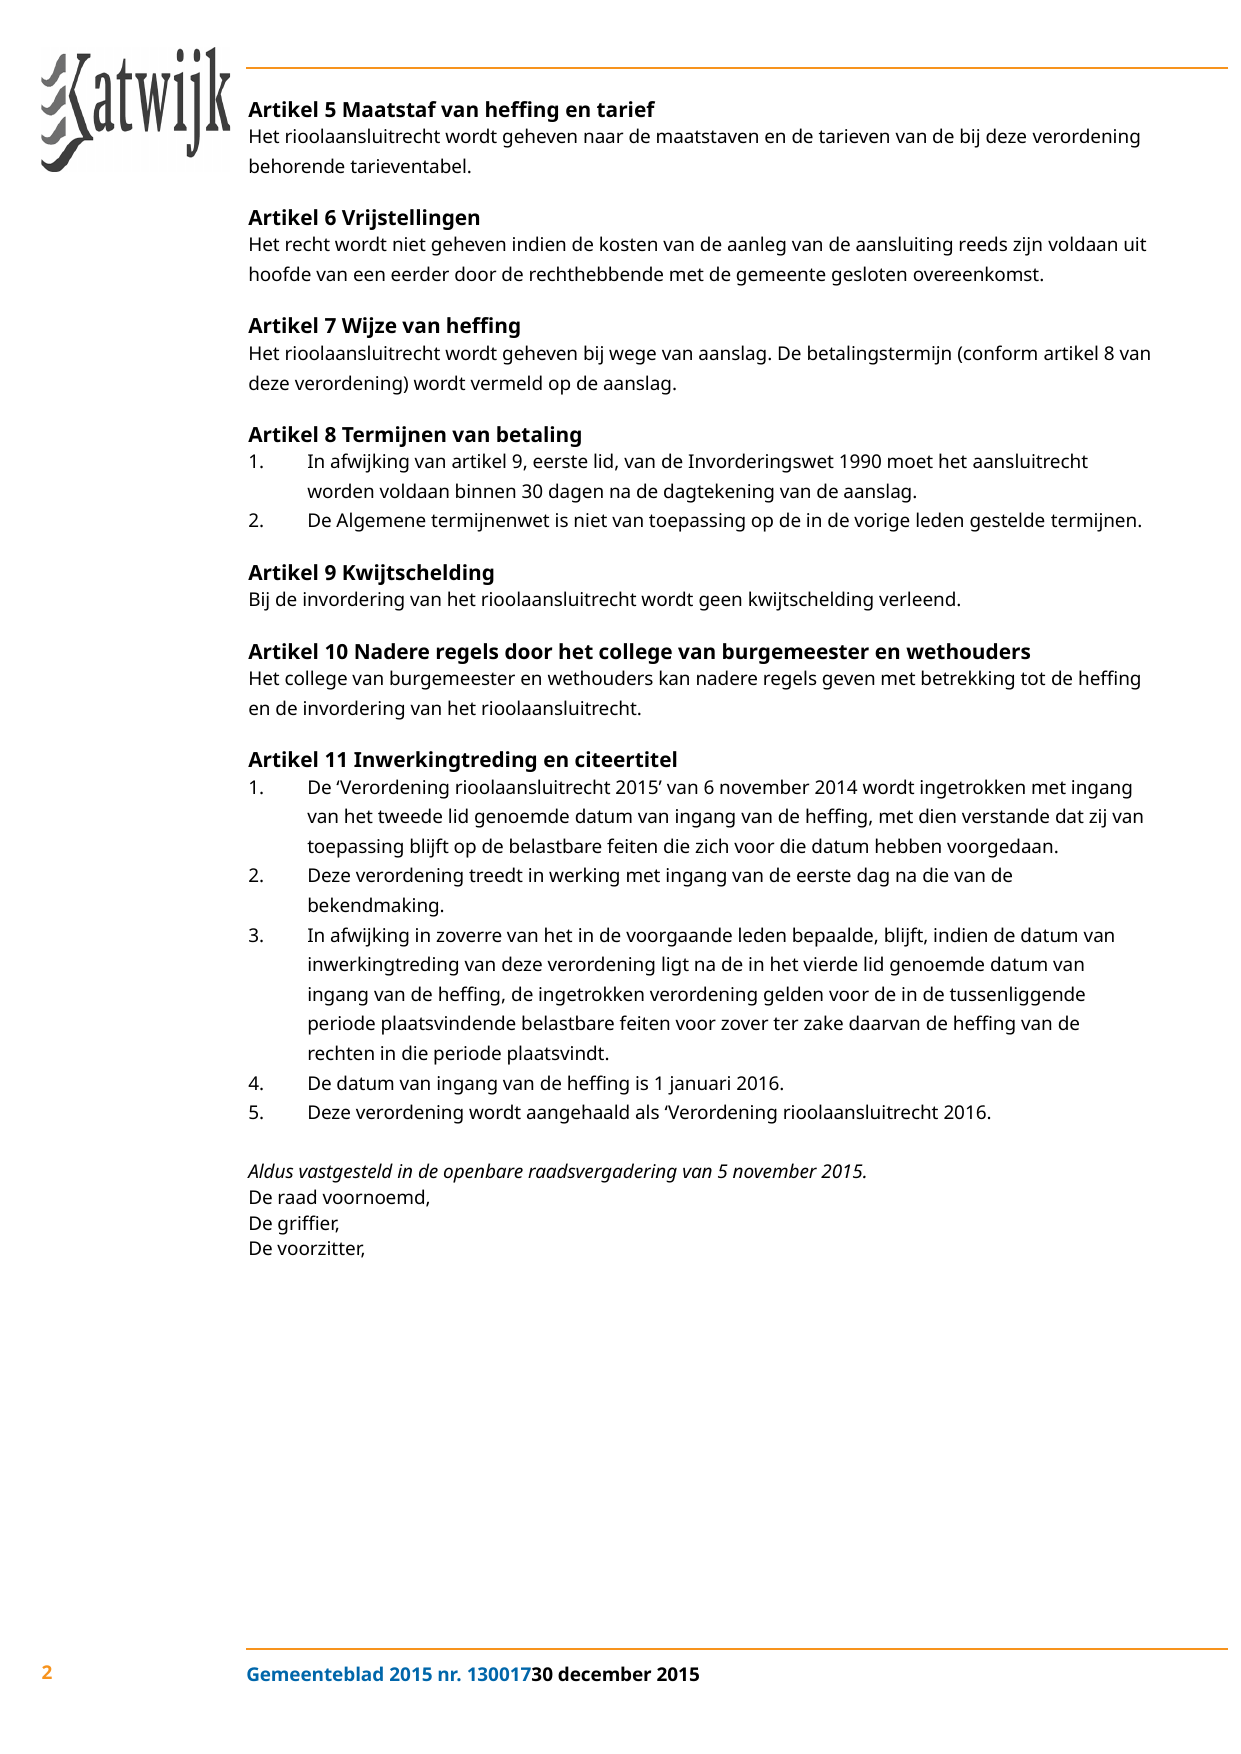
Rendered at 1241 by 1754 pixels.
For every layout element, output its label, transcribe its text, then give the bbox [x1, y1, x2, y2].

text De raad voornoemd, [248, 1184, 1152, 1210]
text Artikel 11 Inwerkingtreding en citeertitel [248, 745, 1152, 774]
list De ‘Verordening rioolaansluitrecht 2015’ van 6 november 2014 wordt ingetrokken met ingang van het tweede lid genoemde datum van ingang van de heffing, met dien verstande dat zij van toepassing blijft op de belastbare feiten die zich voor die datum hebben voorgedaan. [248, 774, 1152, 859]
list Deze verordening wordt aangehaald als ‘Verordening rioolaansluitrecht 2016. [248, 1099, 1152, 1125]
text Het recht wordt niet geheven indien de kosten van de aanleg van de aansluiting reeds zijn voldaan uit hoofde van een eerder door de rechthebbende met de gemeente gesloten overeenkomst. [248, 232, 1152, 287]
text Bij de invordering van het rioolaansluitrecht wordt geen kwijtschelding verleend. [248, 587, 1152, 612]
list De datum van ingang van de heffing is 1 januari 2016. [248, 1070, 1152, 1095]
text Artikel 7 Wijze van heffing [248, 312, 1152, 340]
text Het rioolaansluitrecht wordt geheven naar de maatstaven en de tarieven van de bij deze verordening behorende tarieventabel. [248, 123, 1152, 178]
text Aldus vastgesteld in de openbare raadsvergadering van 5 november 2015. [248, 1158, 1152, 1184]
text Artikel 8 Termijnen van betaling [248, 420, 1152, 448]
text Het college van burgemeester en wethouders kan nadere regels geven met betrekking tot de heffing en de invordering van het rioolaansluitrecht. [248, 665, 1152, 721]
text De voorzitter, [248, 1236, 1152, 1261]
list In afwijking in zoverre van het in de voorgaande leden bepaalde, blijft, indien de datum van inwerkingtreding van deze verordening ligt na de in het vierde lid genoemde datum van ingang van de heffing, de ingetrokken verordening gelden voor de in de tussenliggende periode plaatsvindende belastbare feiten voor zover ter zake daarvan de heffing van de rechten in die periode plaatsvindt. [248, 922, 1152, 1066]
text De griffier, [248, 1210, 1152, 1236]
text Het rioolaansluitrecht wordt geheven bij wege van aanslag. De betalingstermijn (conform artikel 8 van deze verordening) wordt vermeld op de aanslag. [248, 340, 1152, 395]
text Artikel 6 Vrijstellingen [248, 203, 1152, 232]
picture [41, 47, 231, 172]
list Deze verordening treedt in werking met ingang van de eerste dag na die van de bekendmaking. [248, 863, 1152, 918]
text Artikel 9 Kwijtschelding [248, 558, 1152, 587]
list In afwijking van artikel 9, eerste lid, van de Invorderingswet 1990 moet het aansluitrecht worden voldaan binnen 30 dagen na de dagtekening van de aanslag. [248, 448, 1152, 504]
text Artikel 5 Maatstaf van heffing en tarief [248, 95, 1152, 123]
text Artikel 10 Nadere regels door het college van burgemeester en wethouders [248, 637, 1152, 665]
list De Algemene termijnenwet is niet van toepassing op de in de vorige leden gestelde termijnen. [248, 508, 1152, 533]
